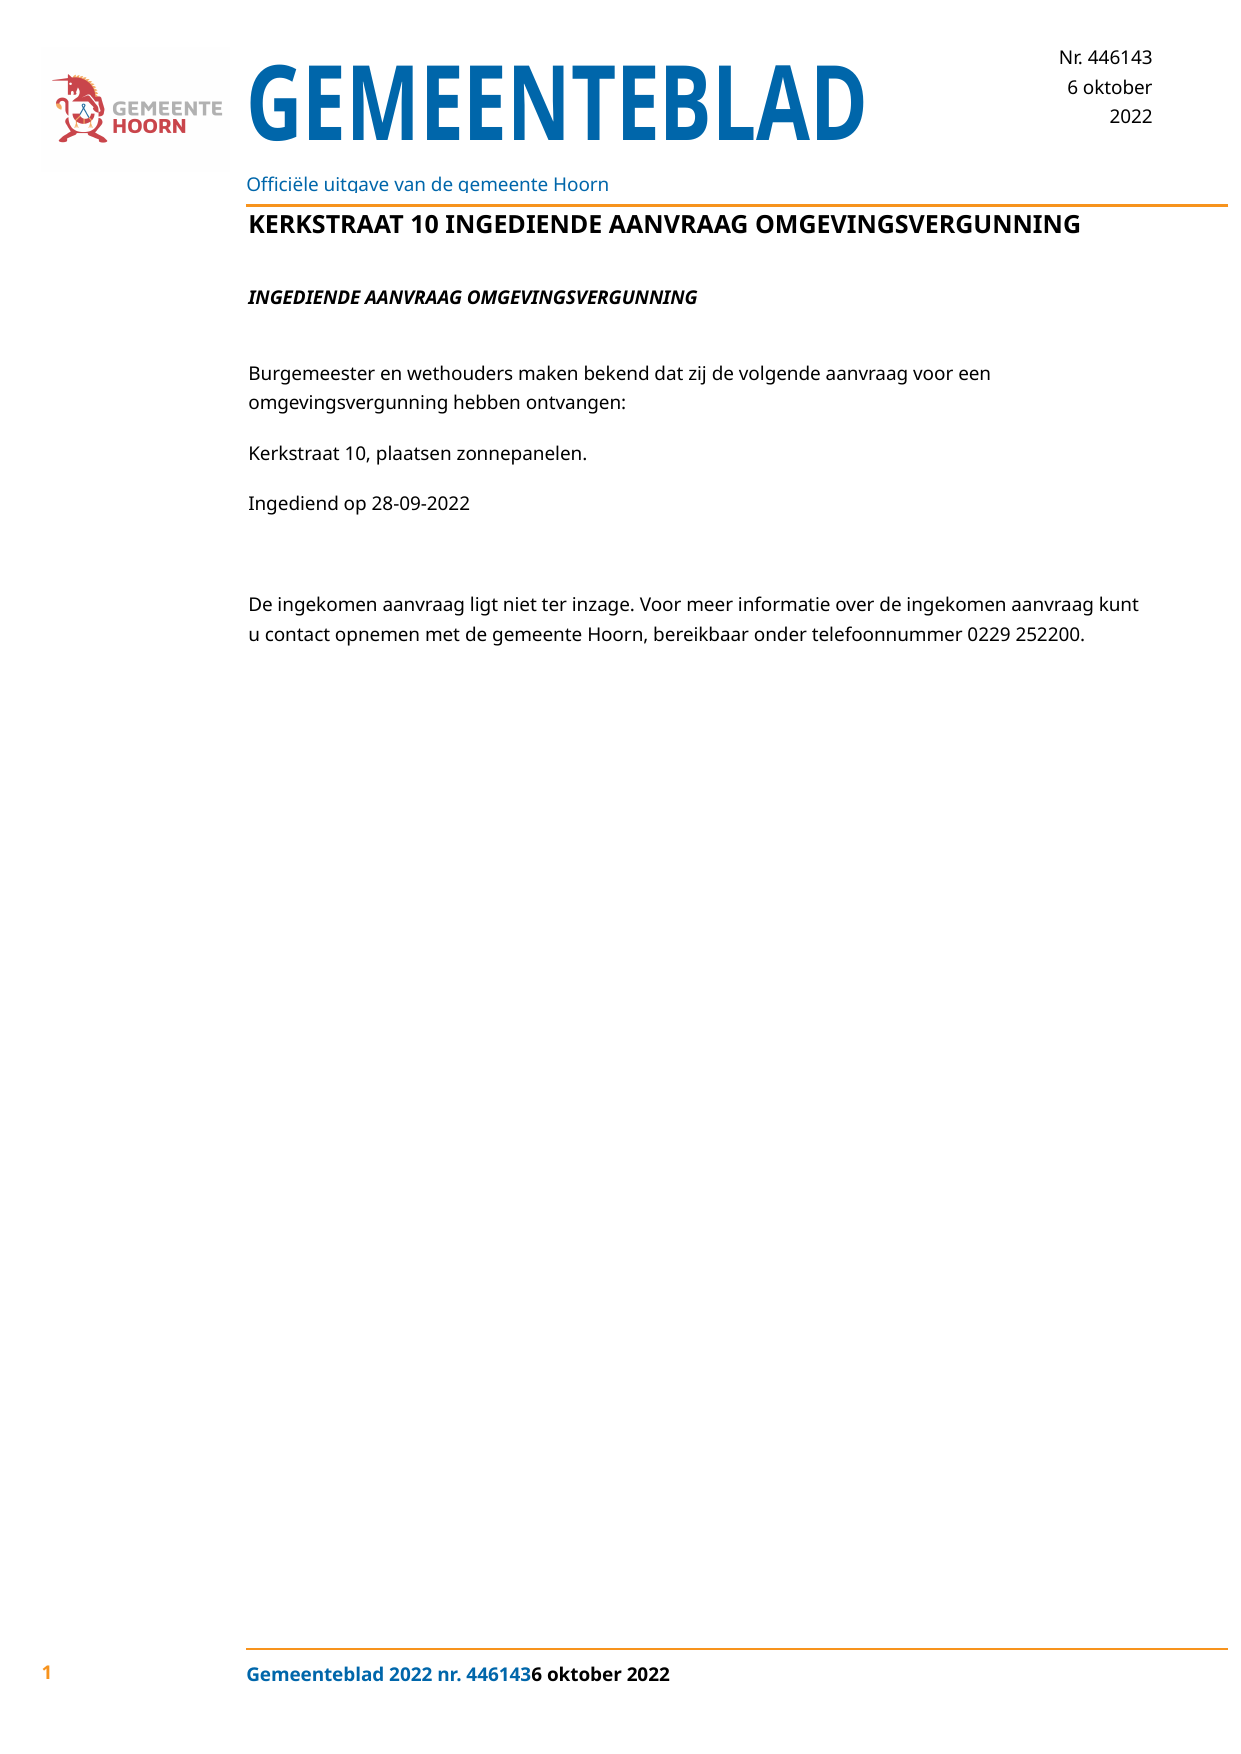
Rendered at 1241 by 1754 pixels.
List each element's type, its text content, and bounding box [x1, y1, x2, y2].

picture [41, 47, 231, 172]
text Kerkstraat 10, plaatsen zonnepanelen. [248, 440, 1152, 466]
text Burgemeester en wethouders maken bekend dat zij de volgende aanvraag voor een omgevingsvergunning hebben ontvangen: [248, 360, 1152, 415]
text KERKSTRAAT 10 INGEDIENDE AANVRAAG OMGEVINGSVERGUNNING [248, 207, 1152, 241]
text De ingekomen aanvraag ligt niet ter inzage. Voor meer informatie over de ingekomen aanvraag kunt u contact opnemen met de gemeente Hoorn, bereikbaar onder telefoonnummer 0229 252200. [248, 591, 1152, 647]
text INGEDIENDE AANVRAAG OMGEVINGSVERGUNNING [248, 284, 1152, 309]
text Ingediend op 28-09-2022 [248, 490, 1152, 516]
